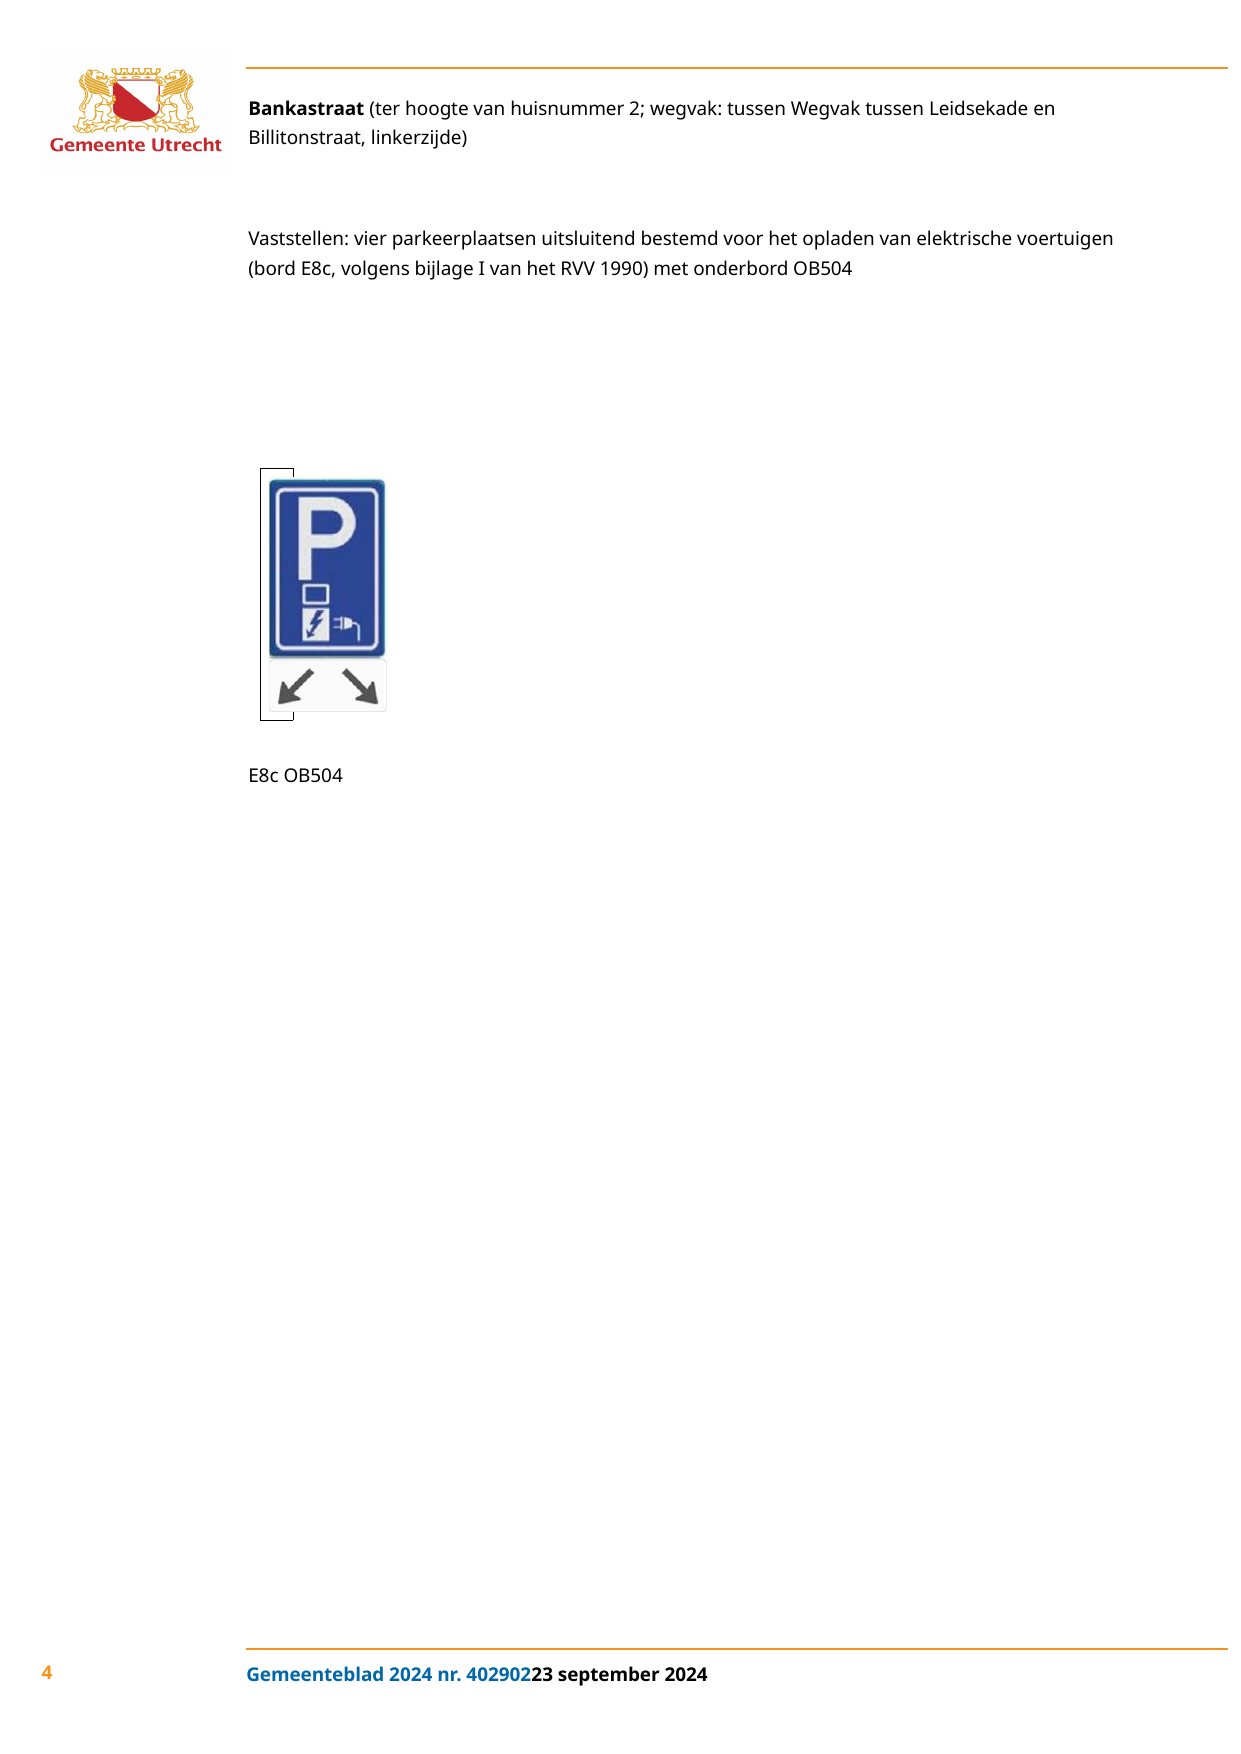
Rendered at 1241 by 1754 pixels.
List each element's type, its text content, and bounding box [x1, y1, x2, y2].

text Vaststellen: vier parkeerplaatsen uitsluitend bestemd voor het opladen van elektrische voertuigen (bord E8c, volgens bijlage I van het RVV 1990) met onderbord OB504 [248, 225, 1152, 281]
picture [268, 477, 387, 712]
picture [41, 47, 231, 172]
text E8c OB504 [248, 762, 1152, 788]
text Bankastraat (ter hoogte van huisnummer 2; wegvak: tussen Wegvak tussen Leidsekade en Billitonstraat, linkerzijde) [248, 95, 1152, 150]
